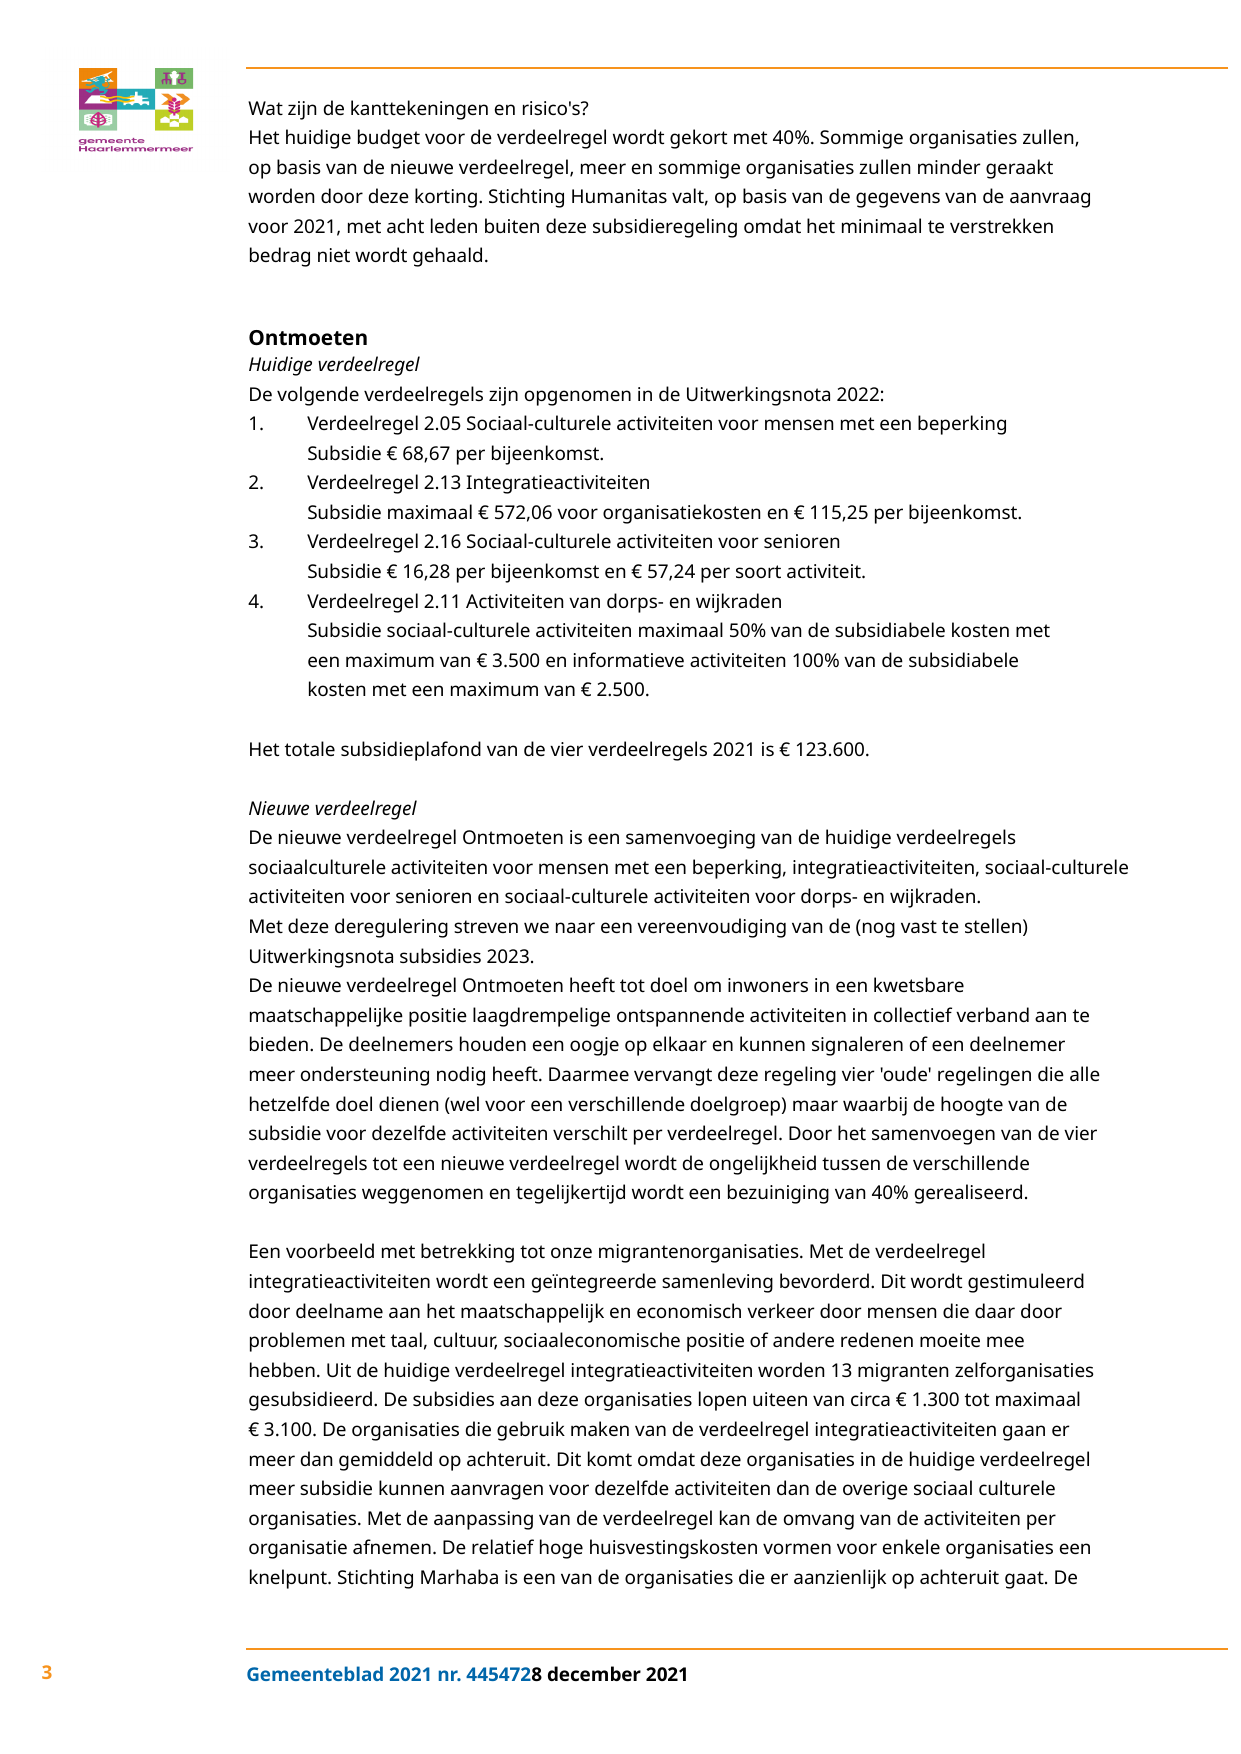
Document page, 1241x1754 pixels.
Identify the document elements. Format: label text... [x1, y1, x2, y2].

list Subsidie maximaal € 572,06 voor organisatiekosten en € 115,25 per bijeenkomst. [248, 499, 1152, 525]
text subsidie voor dezelfde activiteiten verschilt per verdeelregel. Door het samenvoegen van de vier [248, 1120, 1152, 1146]
text door deelname aan het maatschappelijk en economisch verkeer door mensen die daar door [248, 1298, 1152, 1323]
list Verdeelregel 2.05 Sociaal-culturele activiteiten voor mensen met een beperking [248, 410, 1152, 436]
text meer ondersteuning nodig heeft. Daarmee vervangt deze regeling vier 'oude' regelingen die alle [248, 1061, 1152, 1087]
text maatschappelijke positie laagdrempelige ontspannende activiteiten in collectief verband aan te [248, 1002, 1152, 1028]
text knelpunt. Stichting Marhaba is een van de organisaties die er aanzienlijk op achteruit gaat. De [248, 1564, 1152, 1590]
text Wat zijn de kanttekeningen en risico's? [248, 95, 1152, 121]
text integratieactiviteiten wordt een geïntegreerde samenleving bevorderd. Dit wordt gestimuleerd [248, 1268, 1152, 1294]
text € 3.100. De organisaties die gebruik maken van de verdeelregel integratieactiviteiten gaan er [248, 1416, 1152, 1442]
list Verdeelregel 2.11 Activiteiten van dorps- en wijkraden [248, 588, 1152, 613]
list Subsidie € 16,28 per bijeenkomst en € 57,24 per soort activiteit. [248, 558, 1152, 584]
text Het totale subsidieplafond van de vier verdeelregels 2021 is € 123.600. [248, 736, 1152, 761]
text organisaties weggenomen en tegelijkertijd wordt een bezuiniging van 40% gerealiseerd. [248, 1179, 1152, 1205]
text Met deze deregulering streven we naar een vereenvoudiging van de (nog vast te stellen) [248, 913, 1152, 939]
list kosten met een maximum van € 2.500. [248, 677, 1152, 702]
text Huidige verdeelregel [248, 351, 1152, 377]
text bedrag niet wordt gehaald. [248, 243, 1152, 268]
text hebben. Uit de huidige verdeelregel integratieactiviteiten worden 13 migranten zelforganisaties [248, 1357, 1152, 1383]
list Subsidie € 68,67 per bijeenkomst. [248, 440, 1152, 466]
list Verdeelregel 2.16 Sociaal-culturele activiteiten voor senioren [248, 529, 1152, 554]
text activiteiten voor senioren en sociaal-culturele activiteiten voor dorps- en wijkraden. [248, 884, 1152, 909]
text Nieuwe verdeelregel [248, 795, 1152, 821]
text verdeelregels tot een nieuwe verdeelregel wordt de ongelijkheid tussen de verschillende [248, 1150, 1152, 1176]
text gesubsidieerd. De subsidies aan deze organisaties lopen uiteen van circa € 1.300 tot maximaal [248, 1387, 1152, 1412]
text organisatie afnemen. De relatief hoge huisvestingskosten vormen voor enkele organisaties een [248, 1534, 1152, 1560]
text organisaties. Met de aanpassing van de verdeelregel kan de omvang van de activiteiten per [248, 1505, 1152, 1531]
text bieden. De deelnemers houden een oogje op elkaar en kunnen signaleren of een deelnemer [248, 1032, 1152, 1057]
text Het huidige budget voor de verdeelregel wordt gekort met 40%. Sommige organisaties zullen, [248, 124, 1152, 150]
text meer subsidie kunnen aanvragen voor dezelfde activiteiten dan de overige sociaal culturele [248, 1475, 1152, 1501]
text Uitwerkingsnota subsidies 2023. [248, 943, 1152, 968]
text De nieuwe verdeelregel Ontmoeten is een samenvoeging van de huidige verdeelregels sociaalculturele activiteiten voor mensen met een beperking, integratieactiviteiten, sociaal-culturele [248, 824, 1152, 880]
list Subsidie sociaal-culturele activiteiten maximaal 50% van de subsidiabele kosten met [248, 617, 1152, 643]
list Verdeelregel 2.13 Integratieactiviteiten [248, 469, 1152, 495]
text De volgende verdeelregels zijn opgenomen in de Uitwerkingsnota 2022: [248, 381, 1152, 406]
text problemen met taal, cultuur, sociaaleconomische positie of andere redenen moeite mee [248, 1327, 1152, 1353]
picture [41, 47, 231, 172]
text Een voorbeeld met betrekking tot onze migrantenorganisaties. Met de verdeelregel [248, 1239, 1152, 1264]
text hetzelfde doel dienen (wel voor een verschillende doelgroep) maar waarbij de hoogte van de [248, 1091, 1152, 1116]
text worden door deze korting. Stichting Humanitas valt, op basis van de gegevens van de aanvraag [248, 183, 1152, 209]
text meer dan gemiddeld op achteruit. Dit komt omdat deze organisaties in de huidige verdeelregel [248, 1446, 1152, 1471]
text op basis van de nieuwe verdeelregel, meer en sommige organisaties zullen minder geraakt [248, 154, 1152, 180]
text Ontmoeten [248, 323, 1152, 351]
list een maximum van € 3.500 en informatieve activiteiten 100% van de subsidiabele [248, 647, 1152, 673]
text voor 2021, met acht leden buiten deze subsidieregeling omdat het minimaal te verstrekken [248, 213, 1152, 239]
text De nieuwe verdeelregel Ontmoeten heeft tot doel om inwoners in een kwetsbare [248, 972, 1152, 998]
